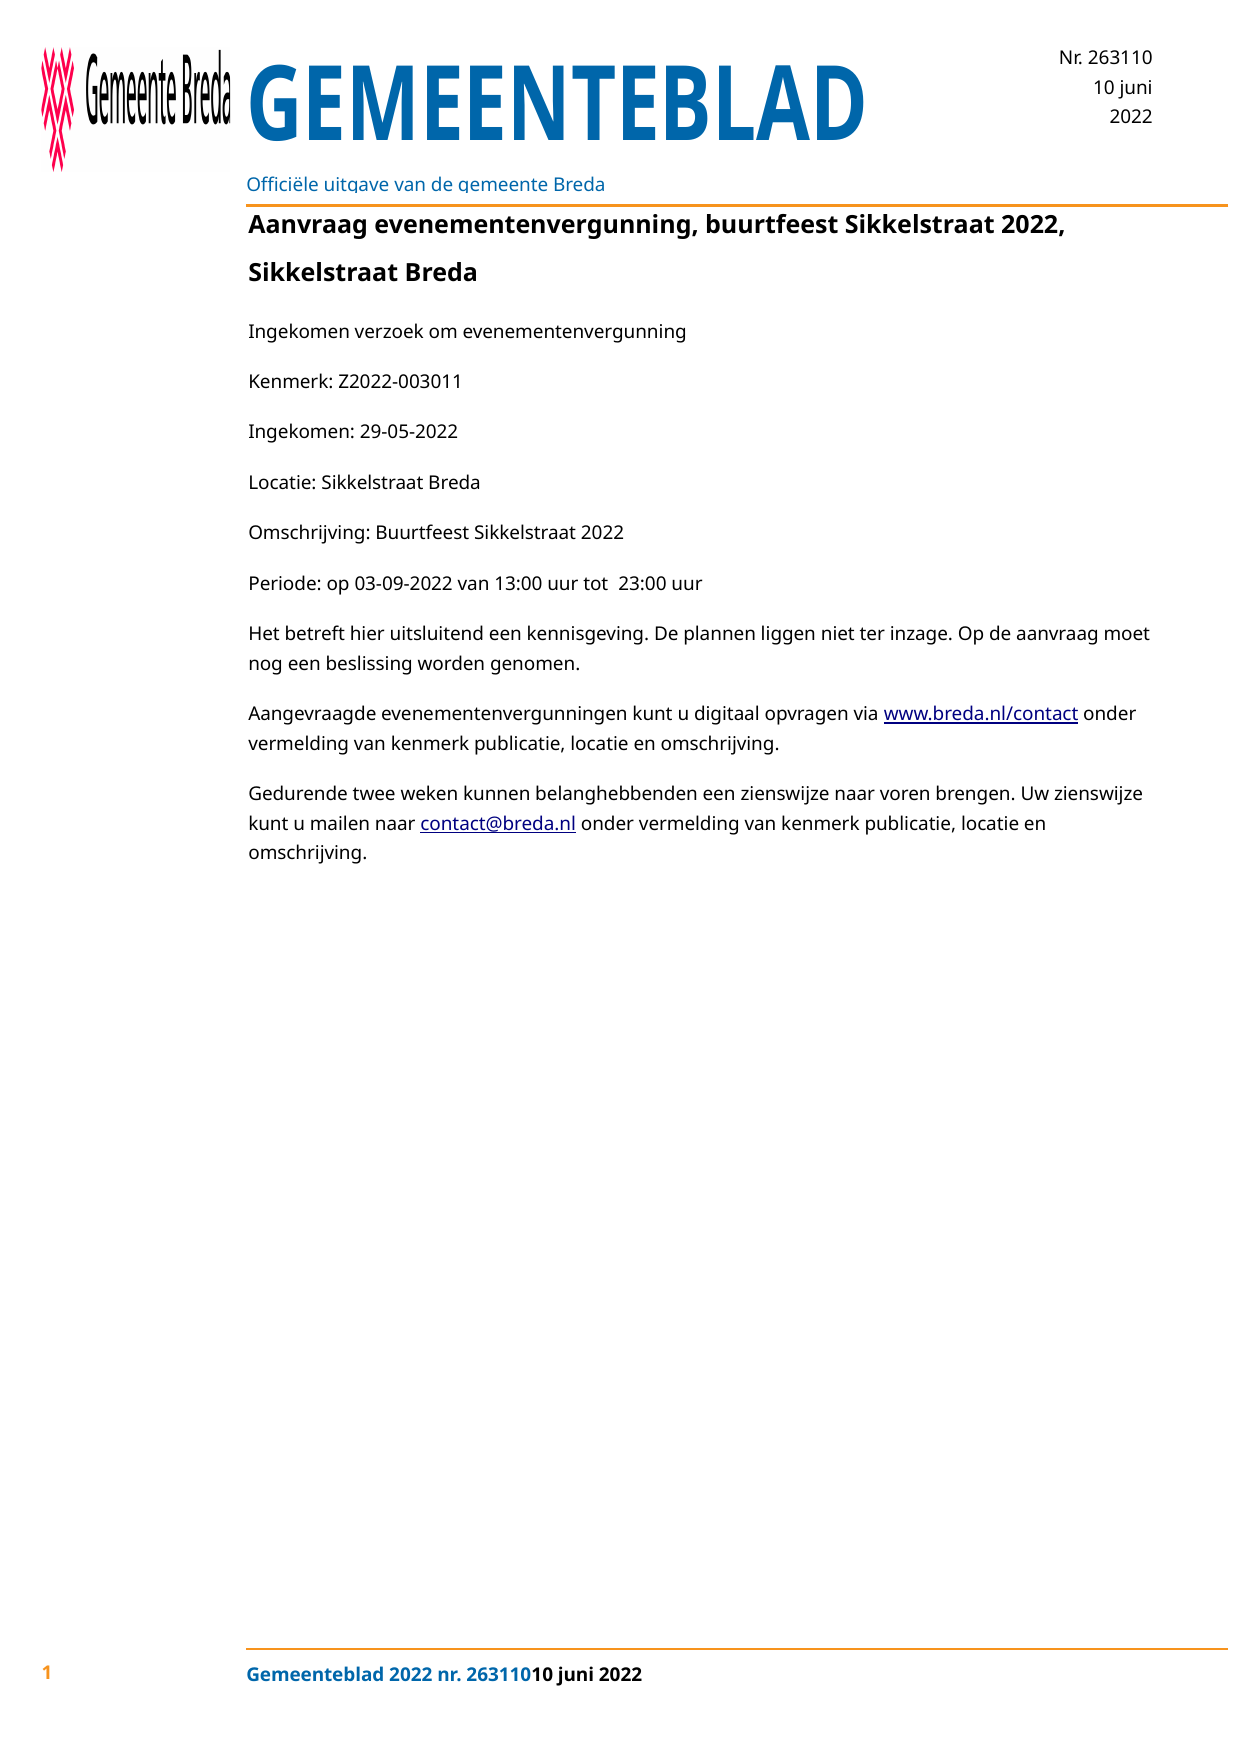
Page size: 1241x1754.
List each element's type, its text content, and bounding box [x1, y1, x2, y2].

text Periode: op 03-09-2022 van 13:00 uur tot 23:00 uur [248, 570, 1152, 596]
text Ingekomen: 29-05-2022 [248, 419, 1152, 444]
text Aanvraag evenementenvergunning, buurtfeest Sikkelstraat 2022, Sikkelstraat Breda [248, 207, 1152, 288]
text Gedurende twee weken kunnen belanghebbenden een zienswijze naar voren brengen. Uw zienswijze kunt u mailen naar contact@breda.nl onder vermelding van kenmerk publicatie, locatie en omschrijving. [248, 780, 1152, 865]
text Locatie: Sikkelstraat Breda [248, 469, 1152, 495]
text Omschrijving: Buurtfeest Sikkelstraat 2022 [248, 519, 1152, 545]
text Aangevraagde evenementenvergunningen kunt u digitaal opvragen via www.breda.nl/contact onder vermelding van kenmerk publicatie, locatie en omschrijving. [248, 700, 1152, 756]
text Kenmerk: Z2022-003011 [248, 368, 1152, 394]
text Ingekomen verzoek om evenementenvergunning [248, 318, 1152, 344]
text Het betreft hier uitsluitend een kennisgeving. De plannen liggen niet ter inzage. Op de aanvraag moet nog een beslissing worden genomen. [248, 620, 1152, 676]
picture [41, 47, 231, 172]
